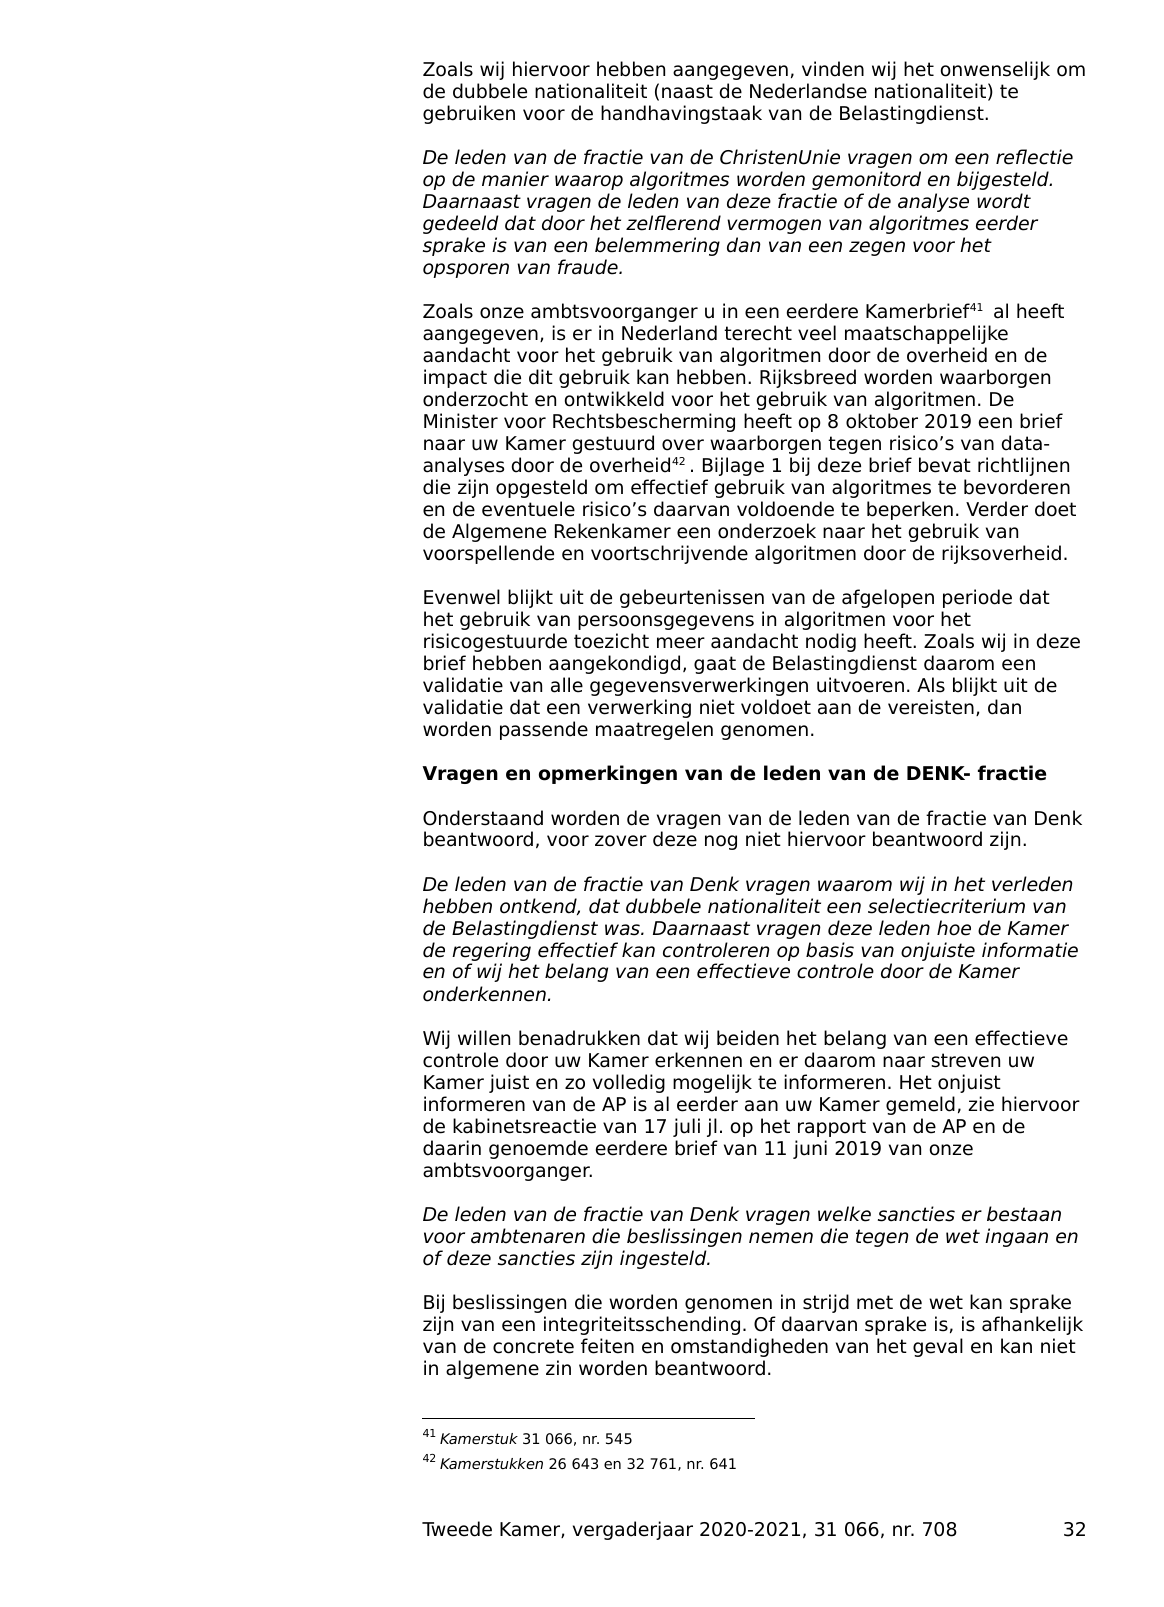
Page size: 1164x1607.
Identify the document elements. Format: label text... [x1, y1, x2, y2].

text Kamerstuk 31 066, nr. 545 [422, 1427, 1087, 1449]
text Zoals wij hiervoor hebben aangegeven, vinden wij het onwenselijk om de dubbele nationaliteit (naast de Nederlandse nationaliteit) te gebruiken voor de handhavingstaak van de Belastingdienst. [422, 59, 1087, 125]
text Evenwel blijkt uit de gebeurtenissen van de afgelopen periode dat het gebruik van persoonsgegevens in algoritmen voor het risicogestuurde toezicht meer aandacht nodig heeft. Zoals wij in deze brief hebben aangekondigd, gaat de Belastingdienst daarom een validatie van alle gegevensverwerkingen uitvoeren. Als blijkt uit de validatie dat een verwerking niet voldoet aan de vereisten, dan worden passende maatregelen genomen. [422, 587, 1087, 741]
text De leden van de fractie van de ChristenUnie vragen om een reflectie op de manier waarop algoritmes worden gemonitord en bijgesteld. Daarnaast vragen de leden van deze fractie of de analyse wordt gedeeld dat door het zelflerend vermogen van algoritmes eerder sprake is van een belemmering dan van een zegen voor het opsporen van fraude. [422, 147, 1087, 279]
text Zoals onze ambtsvoorganger u in een eerdere Kamerbrief al heeft aangegeven, is er in Nederland terecht veel maatschappelijke aandacht voor het gebruik van algoritmen door de overheid en de impact die dit gebruik kan hebben. Rijksbreed worden waarborgen onderzocht en ontwikkeld voor het gebruik van algoritmen. De Minister voor Rechtsbescherming heeft op 8 oktober 2019 een brief naar uw Kamer gestuurd over waarborgen tegen risico’s van data-analyses door de overheid. Bijlage 1 bij deze brief bevat richtlijnen die zijn opgesteld om effectief gebruik van algoritmes te bevorderen en de eventuele risico’s daarvan voldoende te beperken. Verder doet de Algemene Rekenkamer een onderzoek naar het gebruik van voorspellende en voortschrijvende algoritmen door de rijksoverheid. [422, 301, 1087, 565]
text Bij beslissingen die worden genomen in strijd met de wet kan sprake zijn van een integriteitsschending. Of daarvan sprake is, is afhankelijk van de concrete feiten en omstandigheden van het geval en kan niet in algemene zin worden beantwoord. [422, 1292, 1087, 1380]
text Kamerstukken 26 643 en 32 761, nr. 641 [422, 1452, 1087, 1474]
text Onderstaand worden de vragen van de leden van de fractie van Denk beantwoord, voor zover deze nog niet hiervoor beantwoord zijn. [422, 807, 1087, 851]
text De leden van de fractie van Denk vragen waarom wij in het verleden hebben ontkend, dat dubbele nationaliteit een selectiecriterium van de Belastingdienst was. Daarnaast vragen deze leden hoe de Kamer de regering effectief kan controleren op basis van onjuiste informatie en of wij het belang van een effectieve controle door de Kamer onderkennen. [422, 873, 1087, 1005]
subtitle Vragen en opmerkingen van de leden van de DENK- fractie [422, 763, 1087, 785]
text Wij willen benadrukken dat wij beiden het belang van een effectieve controle door uw Kamer erkennen en er daarom naar streven uw Kamer juist en zo volledig mogelijk te informeren. Het onjuist informeren van de AP is al eerder aan uw Kamer gemeld, zie hiervoor de kabinetsreactie van 17 juli jl. op het rapport van de AP en de daarin genoemde eerdere brief van 11 juni 2019 van onze ambtsvoorganger. [422, 1028, 1087, 1181]
text De leden van de fractie van Denk vragen welke sancties er bestaan voor ambtenaren die beslissingen nemen die tegen de wet ingaan en of deze sancties zijn ingesteld. [422, 1204, 1087, 1269]
